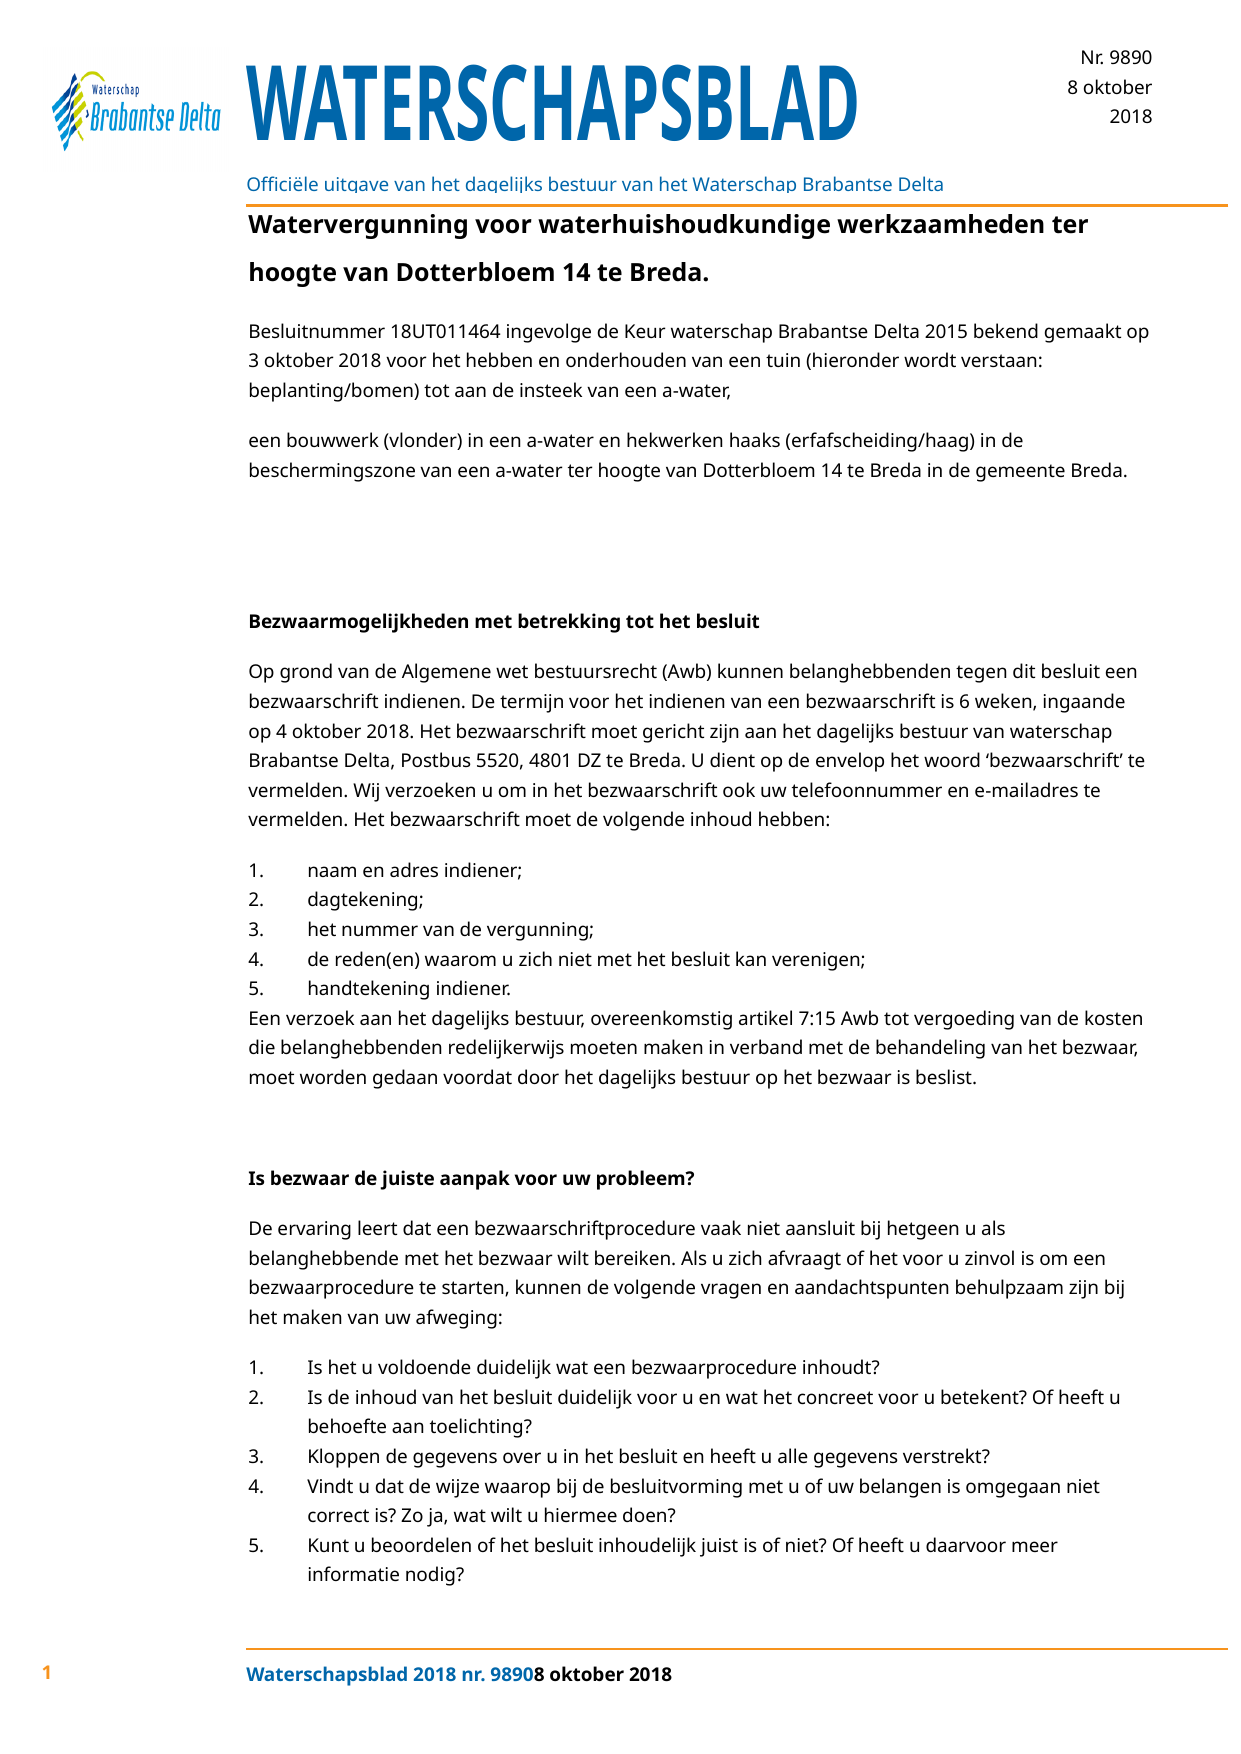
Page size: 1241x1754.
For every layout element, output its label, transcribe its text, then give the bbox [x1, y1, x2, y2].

text Besluitnummer 18UT011464 ingevolge de Keur waterschap Brabantse Delta 2015 bekend gemaakt op 3 oktober 2018 voor het hebben en onderhouden van een tuin (hieronder wordt verstaan: beplanting/bomen) tot aan de insteek van een a-water, [248, 318, 1152, 403]
text Bezwaarmogelijkheden met betrekking tot het besluit [248, 608, 1152, 634]
list de reden(en) waarom u zich niet met het besluit kan verenigen; [248, 946, 1152, 972]
list Is de inhoud van het besluit duidelijk voor u en wat het concreet voor u betekent? Of heeft u behoefte aan toelichting? [248, 1384, 1152, 1439]
list dagtekening; [248, 887, 1152, 912]
list naam en adres indiener; [248, 857, 1152, 883]
text Watervergunning voor waterhuishoudkundige werkzaamheden ter hoogte van Dotterbloem 14 te Breda. [248, 207, 1152, 288]
text een bouwwerk (vlonder) in een a-water en hekwerken haaks (erfafscheiding/haag) in de beschermingszone van een a-water ter hoogte van Dotterbloem 14 te Breda in de gemeente Breda. [248, 427, 1152, 483]
list Is het u voldoende duidelijk wat een bezwaarprocedure inhoudt? [248, 1354, 1152, 1380]
text De ervaring leert dat een bezwaarschriftprocedure vaak niet aansluit bij hetgeen u als belanghebbende met het bezwaar wilt bereiken. Als u zich afvraagt of het voor u zinvol is om een bezwaarprocedure te starten, kunnen de volgende vragen en aandachtspunten behulpzaam zijn bij het maken van uw afweging: [248, 1215, 1152, 1330]
text Een verzoek aan het dagelijks bestuur, overeenkomstig artikel 7:15 Awb tot vergoeding van de kosten die belanghebbenden redelijkerwijs moeten maken in verband met de behandeling van het bezwaar, moet worden gedaan voordat door het dagelijks bestuur op het bezwaar is beslist. [248, 1005, 1152, 1090]
list handtekening indiener. [248, 975, 1152, 1001]
text Op grond van de Algemene wet bestuursrecht (Awb) kunnen belanghebbenden tegen dit besluit een bezwaarschrift indienen. De termijn voor het indienen van een bezwaarschrift is 6 weken, ingaande op 4 oktober 2018. Het bezwaarschrift moet gericht zijn aan het dagelijks bestuur van waterschap Brabantse Delta, Postbus 5520, 4801 DZ te Breda. U dient op de envelop het woord ‘bezwaarschrift’ te vermelden. Wij verzoeken u om in het bezwaarschrift ook uw telefoonnummer en e‑mailadres te vermelden. Het bezwaarschrift moet de volgende inhoud hebben: [248, 659, 1152, 832]
text Is bezwaar de juiste aanpak voor uw probleem? [248, 1165, 1152, 1191]
list Vindt u dat de wijze waarop bij de besluitvorming met u of uw belangen is omgegaan niet correct is? Zo ja, wat wilt u hiermee doen? [248, 1473, 1152, 1528]
picture [41, 47, 231, 172]
list Kloppen de gegevens over u in het besluit en heeft u alle gegevens verstrekt? [248, 1443, 1152, 1469]
list Kunt u beoordelen of het besluit inhoudelijk juist is of niet? Of heeft u daarvoor meer informatie nodig? [248, 1532, 1152, 1587]
list het nummer van de vergunning; [248, 916, 1152, 942]
